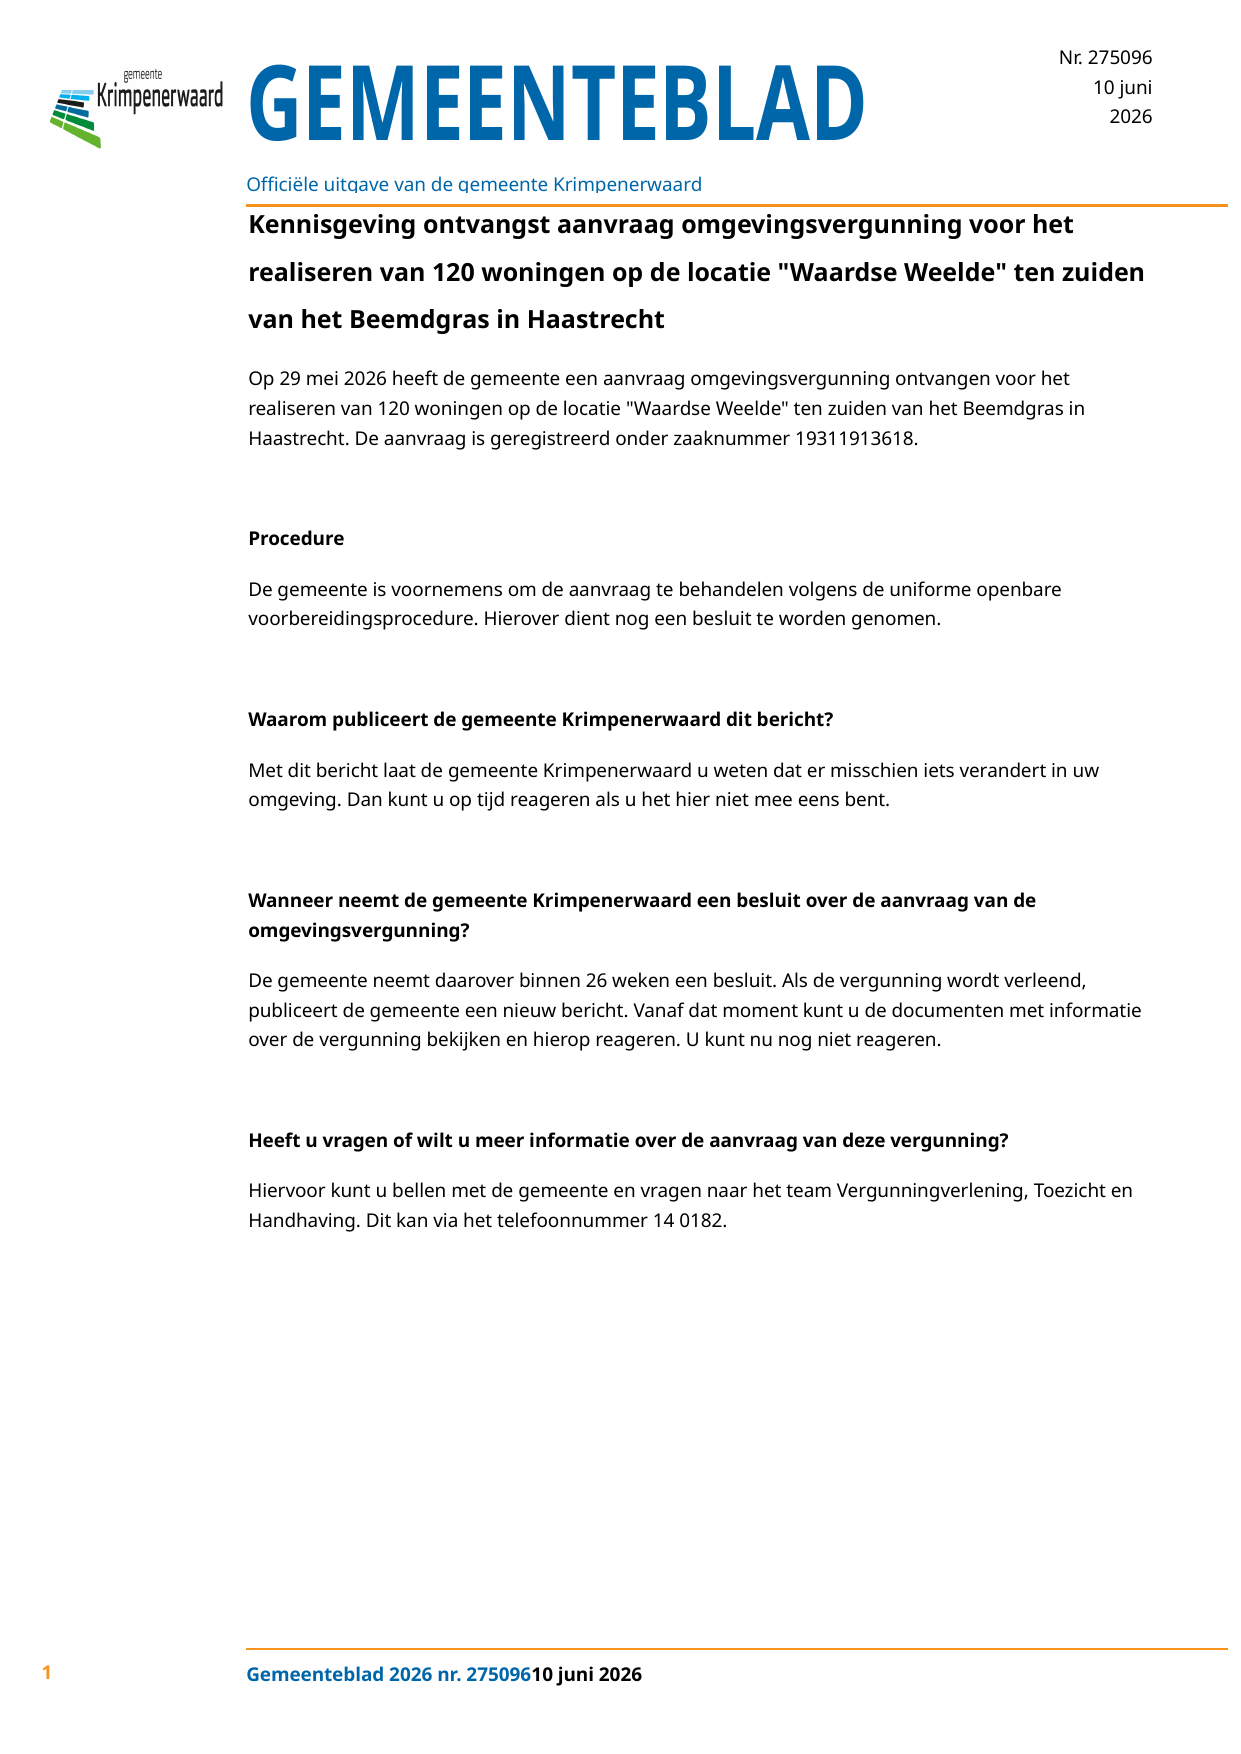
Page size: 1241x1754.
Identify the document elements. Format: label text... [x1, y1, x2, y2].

text Kennisgeving ontvangst aanvraag omgevingsvergunning voor het realiseren van 120 woningen op de locatie "Waardse Weelde" ten zuiden van het Beemdgras in Haastrecht [248, 207, 1152, 336]
text Op 29 mei 2026 heeft de gemeente een aanvraag omgevingsvergunning ontvangen voor het realiseren van 120 woningen op de locatie "Waardse Weelde" ten zuiden van het Beemdgras in Haastrecht. De aanvraag is geregistreerd onder zaaknummer 19311913618. [248, 366, 1152, 450]
text Procedure [248, 526, 1152, 551]
text De gemeente neemt daarover binnen 26 weken een besluit. Als de vergunning wordt verleend, publiceert de gemeente een nieuw bericht. Vanaf dat moment kunt u de documenten met informatie over de vergunning bekijken en hierop reageren. U kunt nu nog niet reageren. [248, 967, 1152, 1052]
text Hiervoor kunt u bellen met de gemeente en vragen naar het team Vergunningverlening, Toezicht en Handhaving. Dit kan via het telefoonnummer 14 0182. [248, 1178, 1152, 1233]
text De gemeente is voornemens om de aanvraag te behandelen volgens de uniforme openbare voorbereidingsprocedure. Hierover dient nog een besluit te worden genomen. [248, 576, 1152, 631]
text Met dit bericht laat de gemeente Krimpenerwaard u weten dat er misschien iets verandert in uw omgeving. Dan kunt u op tijd reageren als u het hier niet mee eens bent. [248, 757, 1152, 812]
text Wanneer neemt de gemeente Krimpenerwaard een besluit over de aanvraag van de omgevingsvergunning? [248, 887, 1152, 942]
picture [41, 47, 231, 172]
text Heeft u vragen of wilt u meer informatie over de aanvraag van deze vergunning? [248, 1127, 1152, 1153]
text Waarom publiceert de gemeente Krimpenerwaard dit bericht? [248, 706, 1152, 732]
